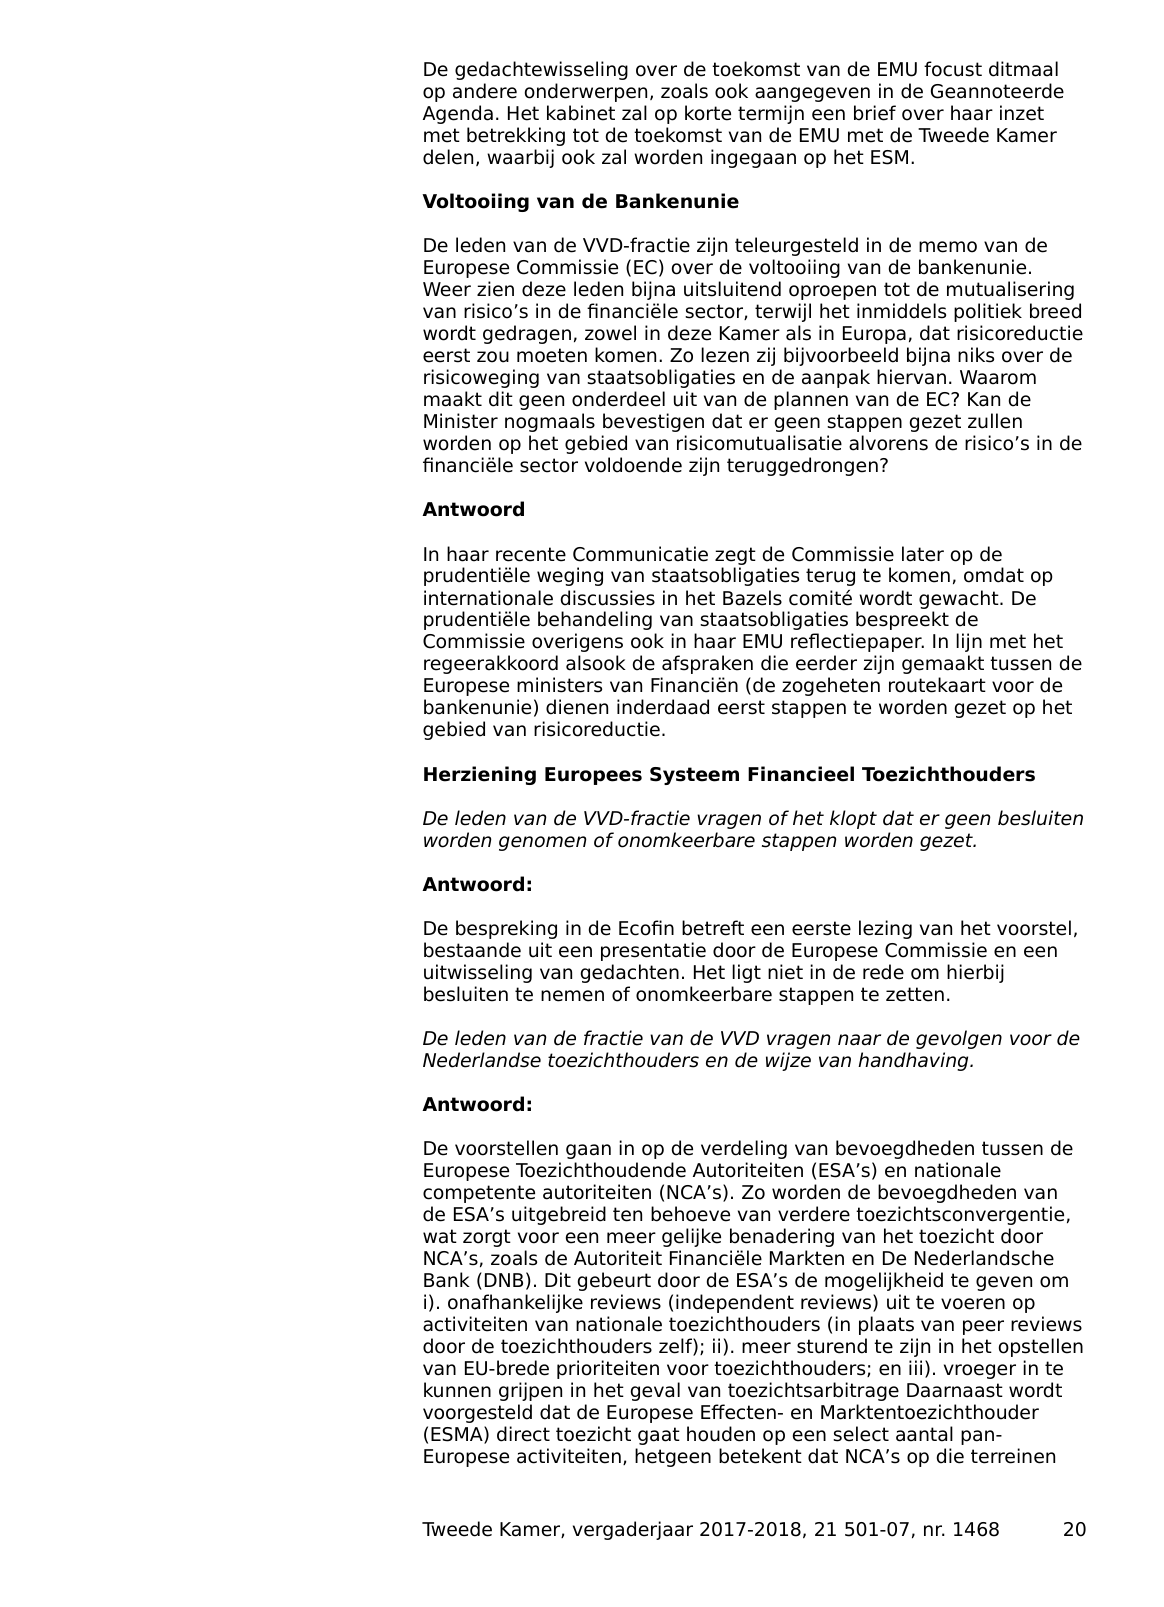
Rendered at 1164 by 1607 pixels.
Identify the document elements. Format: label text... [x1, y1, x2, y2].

text De voorstellen gaan in op de verdeling van bevoegdheden tussen de Europese Toezichthoudende Autoriteiten (ESA’s) en nationale competente autoriteiten (NCA’s). Zo worden de bevoegdheden van de ESA’s uitgebreid ten behoeve van verdere toezichtsconvergentie, wat zorgt voor een meer gelijke benadering van het toezicht door NCA’s, zoals de Autoriteit Financiële Markten en De Nederlandsche Bank (DNB). Dit gebeurt door de ESA’s de mogelijkheid te geven om i). onafhankelijke reviews (independent reviews) uit te voeren op activiteiten van nationale toezichthouders (in plaats van peer reviews door de toezichthouders zelf); ii). meer sturend te zijn in het opstellen van EU-brede prioriteiten voor toezichthouders; en iii). vroeger in te kunnen grijpen in het geval van toezichtsarbitrage Daarnaast wordt voorgesteld dat de Europese Effecten- en Marktentoezichthouder (ESMA) direct toezicht gaat houden op een select aantal pan-Europese activiteiten, hetgeen betekent dat NCA’s op die terreinen [422, 1138, 1087, 1468]
subtitle Antwoord: [422, 874, 1087, 896]
text De gedachtewisseling over de toekomst van de EMU focust ditmaal op andere onderwerpen, zoals ook aangegeven in de Geannoteerde Agenda. Het kabinet zal op korte termijn een brief over haar inzet met betrekking tot de toekomst van de EMU met de Tweede Kamer delen, waarbij ook zal worden ingegaan op het ESM. [422, 59, 1087, 169]
subtitle Voltooiing van de Bankenunie [422, 191, 1087, 213]
subtitle Antwoord: [422, 1094, 1087, 1116]
text In haar recente Communicatie zegt de Commissie later op de prudentiële weging van staatsobligaties terug te komen, omdat op internationale discussies in het Bazels comité wordt gewacht. De prudentiële behandeling van staatsobligaties bespreekt de Commissie overigens ook in haar EMU reflectiepaper. In lijn met het regeerakkoord alsook de afspraken die eerder zijn gemaakt tussen de Europese ministers van Financiën (de zogeheten routekaart voor de bankenunie) dienen inderdaad eerst stappen te worden gezet op het gebied van risicoreductie. [422, 543, 1087, 741]
subtitle Antwoord [422, 499, 1087, 521]
subtitle Herziening Europees Systeem Financieel Toezichthouders [422, 763, 1087, 785]
text De leden van de VVD-fractie zijn teleurgesteld in de memo van de Europese Commissie (EC) over de voltooiing van de bankenunie. Weer zien deze leden bijna uitsluitend oproepen tot de mutualisering van risico’s in de financiële sector, terwijl het inmiddels politiek breed wordt gedragen, zowel in deze Kamer als in Europa, dat risicoreductie eerst zou moeten komen. Zo lezen zij bijvoorbeeld bijna niks over de risicoweging van staatsobligaties en de aanpak hiervan. Waarom maakt dit geen onderdeel uit van de plannen van de EC? Kan de Minister nogmaals bevestigen dat er geen stappen gezet zullen worden op het gebied van risicomutualisatie alvorens de risico’s in de financiële sector voldoende zijn teruggedrongen? [422, 235, 1087, 477]
text De bespreking in de Ecofin betreft een eerste lezing van het voorstel, bestaande uit een presentatie door de Europese Commissie en een uitwisseling van gedachten. Het ligt niet in de rede om hierbij besluiten te nemen of onomkeerbare stappen te zetten. [422, 918, 1087, 1006]
text De leden van de fractie van de VVD vragen naar de gevolgen voor de Nederlandse toezichthouders en de wijze van handhaving. [422, 1028, 1087, 1072]
text De leden van de VVD-fractie vragen of het klopt dat er geen besluiten worden genomen of onomkeerbare stappen worden gezet. [422, 808, 1087, 852]
